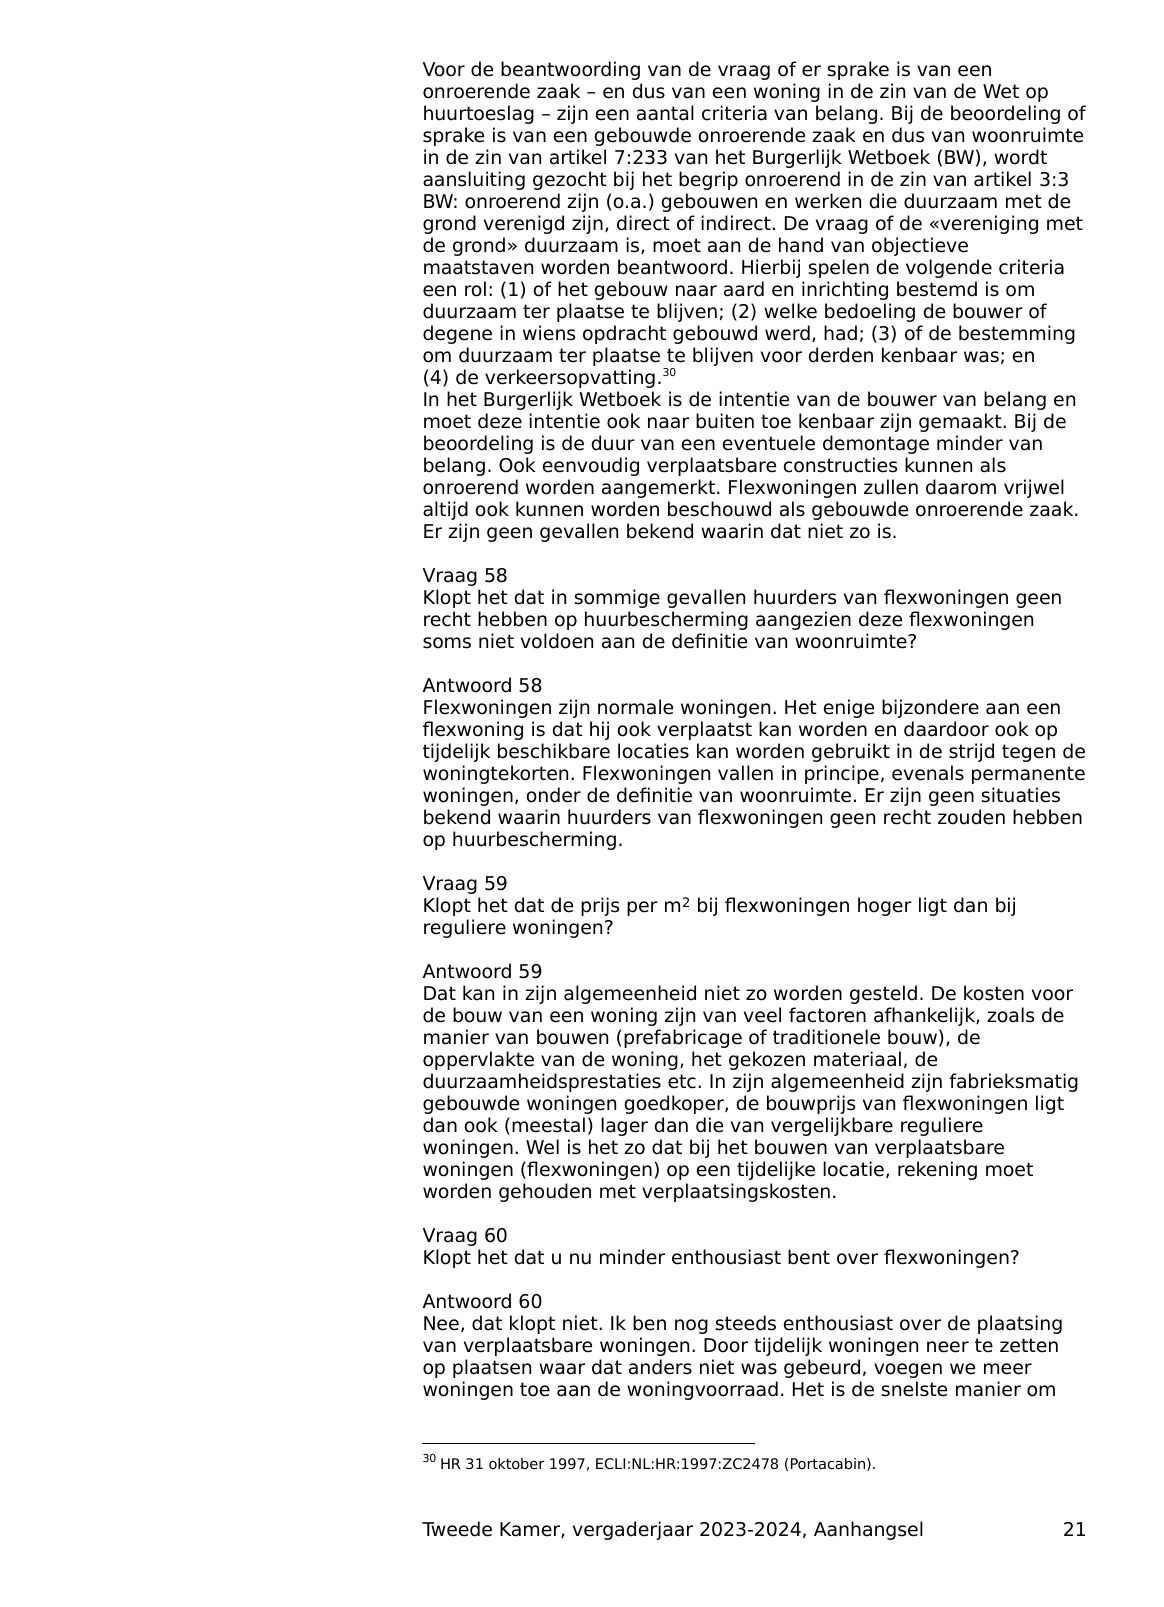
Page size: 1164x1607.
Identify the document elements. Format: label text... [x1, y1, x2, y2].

text Vraag 58 [422, 565, 1087, 587]
text Antwoord 60 [422, 1291, 1087, 1313]
text Klopt het dat de prijs per m2 bij flexwoningen hoger ligt dan bij reguliere woningen? [422, 895, 1087, 939]
text In het Burgerlijk Wetboek is de intentie van de bouwer van belang en moet deze intentie ook naar buiten toe kenbaar zijn gemaakt. Bij de beoordeling is de duur van een eventuele demontage minder van belang. Ook eenvoudig verplaatsbare constructies kunnen als onroerend worden aangemerkt. Flexwoningen zullen daarom vrijwel altijd ook kunnen worden beschouwd als gebouwde onroerende zaak. Er zijn geen gevallen bekend waarin dat niet zo is. [422, 389, 1087, 543]
text Klopt het dat in sommige gevallen huurders van flexwoningen geen recht hebben op huurbescherming aangezien deze flexwoningen soms niet voldoen aan de definitie van woonruimte? [422, 587, 1087, 653]
text Dat kan in zijn algemeenheid niet zo worden gesteld. De kosten voor de bouw van een woning zijn van veel factoren afhankelijk, zoals de manier van bouwen (prefabricage of traditionele bouw), de oppervlakte van de woning, het gekozen materiaal, de duurzaamheidsprestaties etc. In zijn algemeenheid zijn fabrieksmatig gebouwde woningen goedkoper, de bouwprijs van flexwoningen ligt dan ook (meestal) lager dan die van vergelijkbare reguliere woningen. Wel is het zo dat bij het bouwen van verplaatsbare woningen (flexwoningen) op een tijdelijke locatie, rekening moet worden gehouden met verplaatsingskosten. [422, 983, 1087, 1203]
text Flexwoningen zijn normale woningen. Het enige bijzondere aan een flexwoning is dat hij ook verplaatst kan worden en daardoor ook op tijdelijk beschikbare locaties kan worden gebruikt in de strijd tegen de woningtekorten. Flexwoningen vallen in principe, evenals permanente woningen, onder de definitie van woonruimte. Er zijn geen situaties bekend waarin huurders van flexwoningen geen recht zouden hebben op huurbescherming. [422, 697, 1087, 851]
text Nee, dat klopt niet. Ik ben nog steeds enthousiast over de plaatsing van verplaatsbare woningen. Door tijdelijk woningen neer te zetten op plaatsen waar dat anders niet was gebeurd, voegen we meer woningen toe aan de woningvoorraad. Het is de snelste manier om [422, 1313, 1087, 1401]
text Antwoord 59 [422, 961, 1087, 983]
text Voor de beantwoording van de vraag of er sprake is van een onroerende zaak – en dus van een woning in de zin van de Wet op huurtoeslag – zijn een aantal criteria van belang. Bij de beoordeling of sprake is van een gebouwde onroerende zaak en dus van woonruimte in de zin van artikel 7:233 van het Burgerlijk Wetboek (BW), wordt aansluiting gezocht bij het begrip onroerend in de zin van artikel 3:3 BW: onroerend zijn (o.a.) gebouwen en werken die duurzaam met de grond verenigd zijn, direct of indirect. De vraag of de «vereniging met de grond» duurzaam is, moet aan de hand van objectieve maatstaven worden beantwoord. Hierbij spelen de volgende criteria een rol: (1) of het gebouw naar aard en inrichting bestemd is om duurzaam ter plaatse te blijven; (2) welke bedoeling de bouwer of degene in wiens opdracht gebouwd werd, had; (3) of de bestemming om duurzaam ter plaatse te blijven voor derden kenbaar was; en (4) de verkeersopvatting. [422, 59, 1087, 389]
text Vraag 60 [422, 1225, 1087, 1247]
text HR 31 oktober 1997, ECLI:NL:HR:1997:ZC2478 (Portacabin). [422, 1452, 1087, 1474]
text Klopt het dat u nu minder enthousiast bent over flexwoningen? [422, 1247, 1087, 1269]
text Vraag 59 [422, 873, 1087, 895]
text Antwoord 58 [422, 675, 1087, 697]
